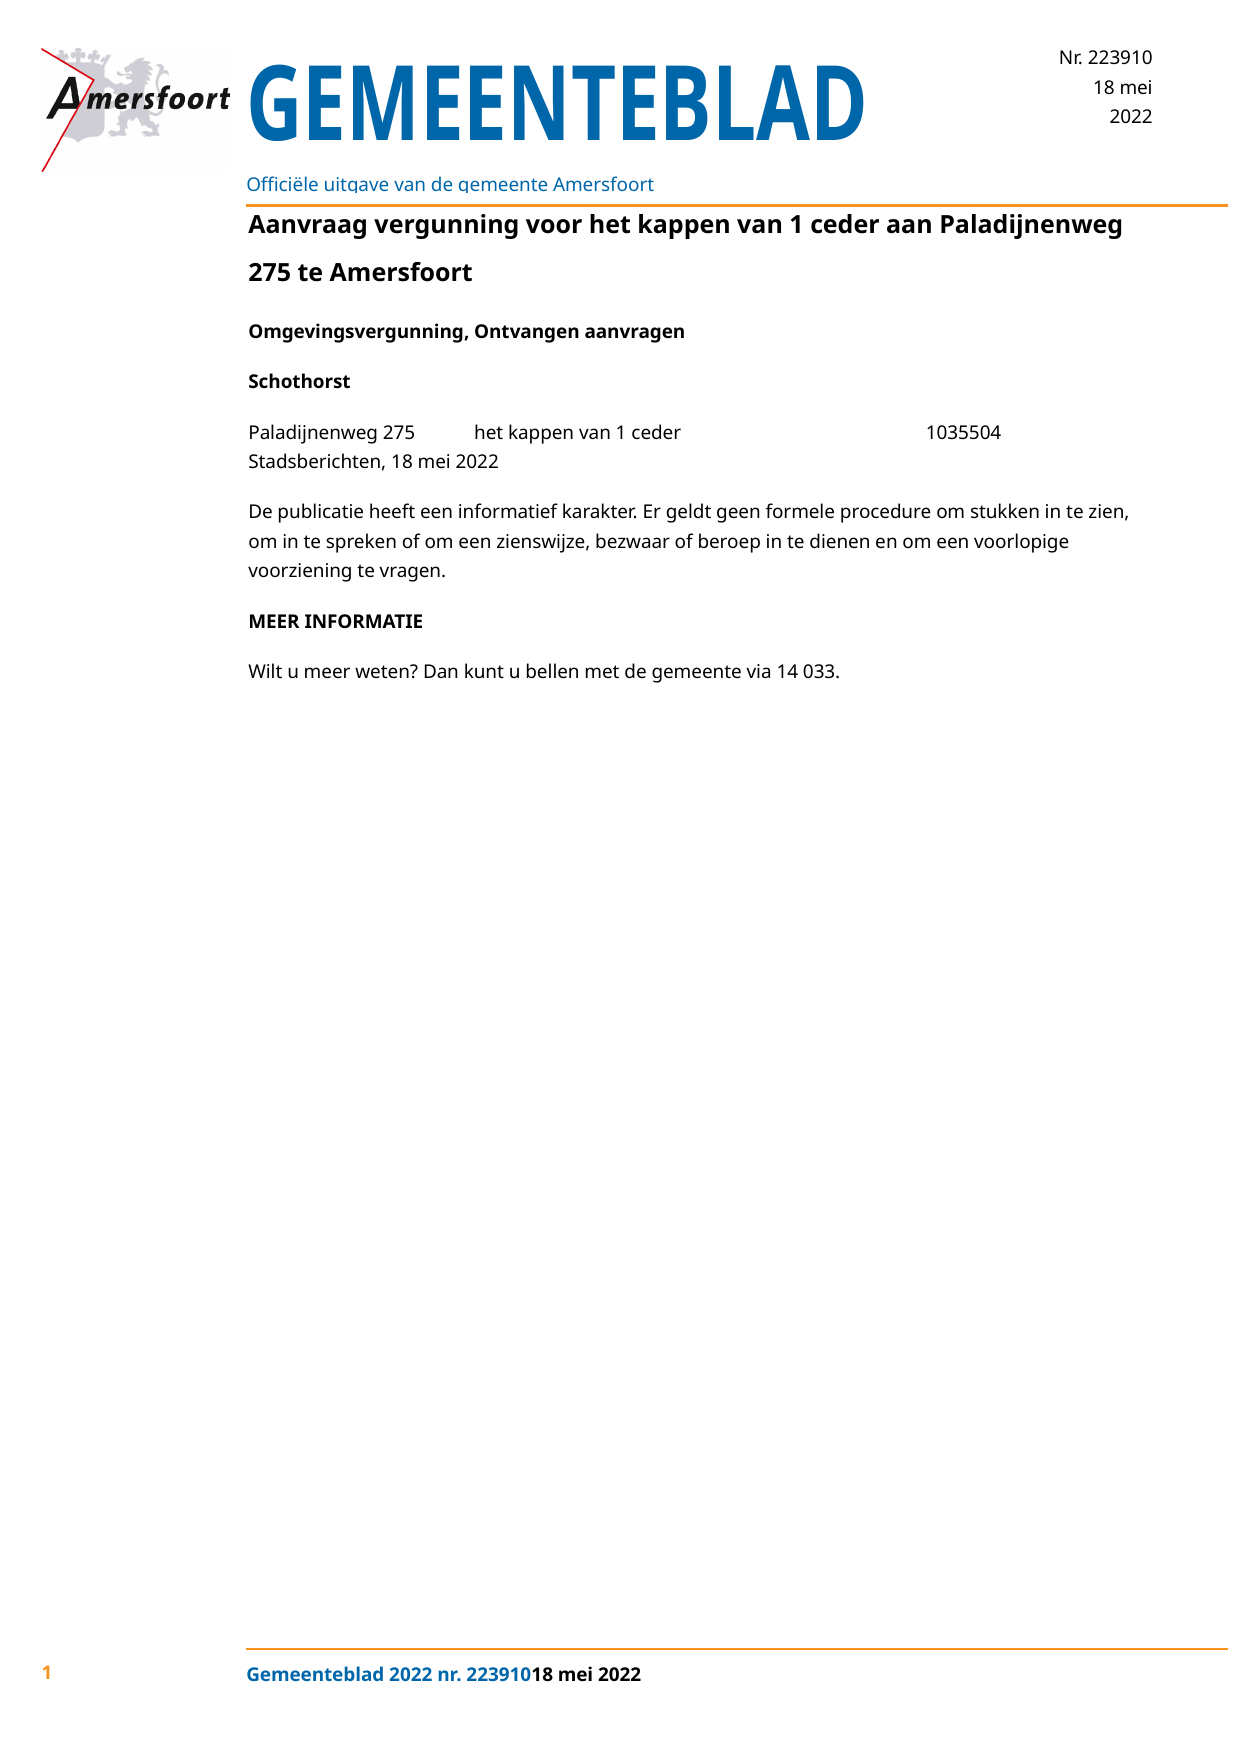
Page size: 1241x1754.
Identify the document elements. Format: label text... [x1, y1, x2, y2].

table_header 1035504 [926, 419, 1152, 444]
text Wilt u meer weten? Dan kunt u bellen met de gemeente via 14 033. [248, 658, 1152, 684]
text De publicatie heeft een informatief karakter. Er geldt geen formele procedure om stukken in te zien, om in te spreken of om een zienswijze, bezwaar of beroep in te dienen en om een voorlopige voorziening te vragen. [248, 498, 1152, 583]
text Omgevingsvergunning, Ontvangen aanvragen [248, 318, 1152, 344]
text Stadsberichten, 18 mei 2022 [248, 448, 1152, 473]
table_header Paladijnenweg 275 [248, 419, 474, 444]
table_header het kappen van 1 ceder [474, 419, 700, 444]
picture [41, 47, 231, 172]
table_header [700, 419, 926, 444]
text Schothorst [248, 368, 1152, 394]
text MEER INFORMATIE [248, 608, 1152, 633]
text Aanvraag vergunning voor het kappen van 1 ceder aan Paladijnenweg 275 te Amersfoort [248, 207, 1152, 288]
